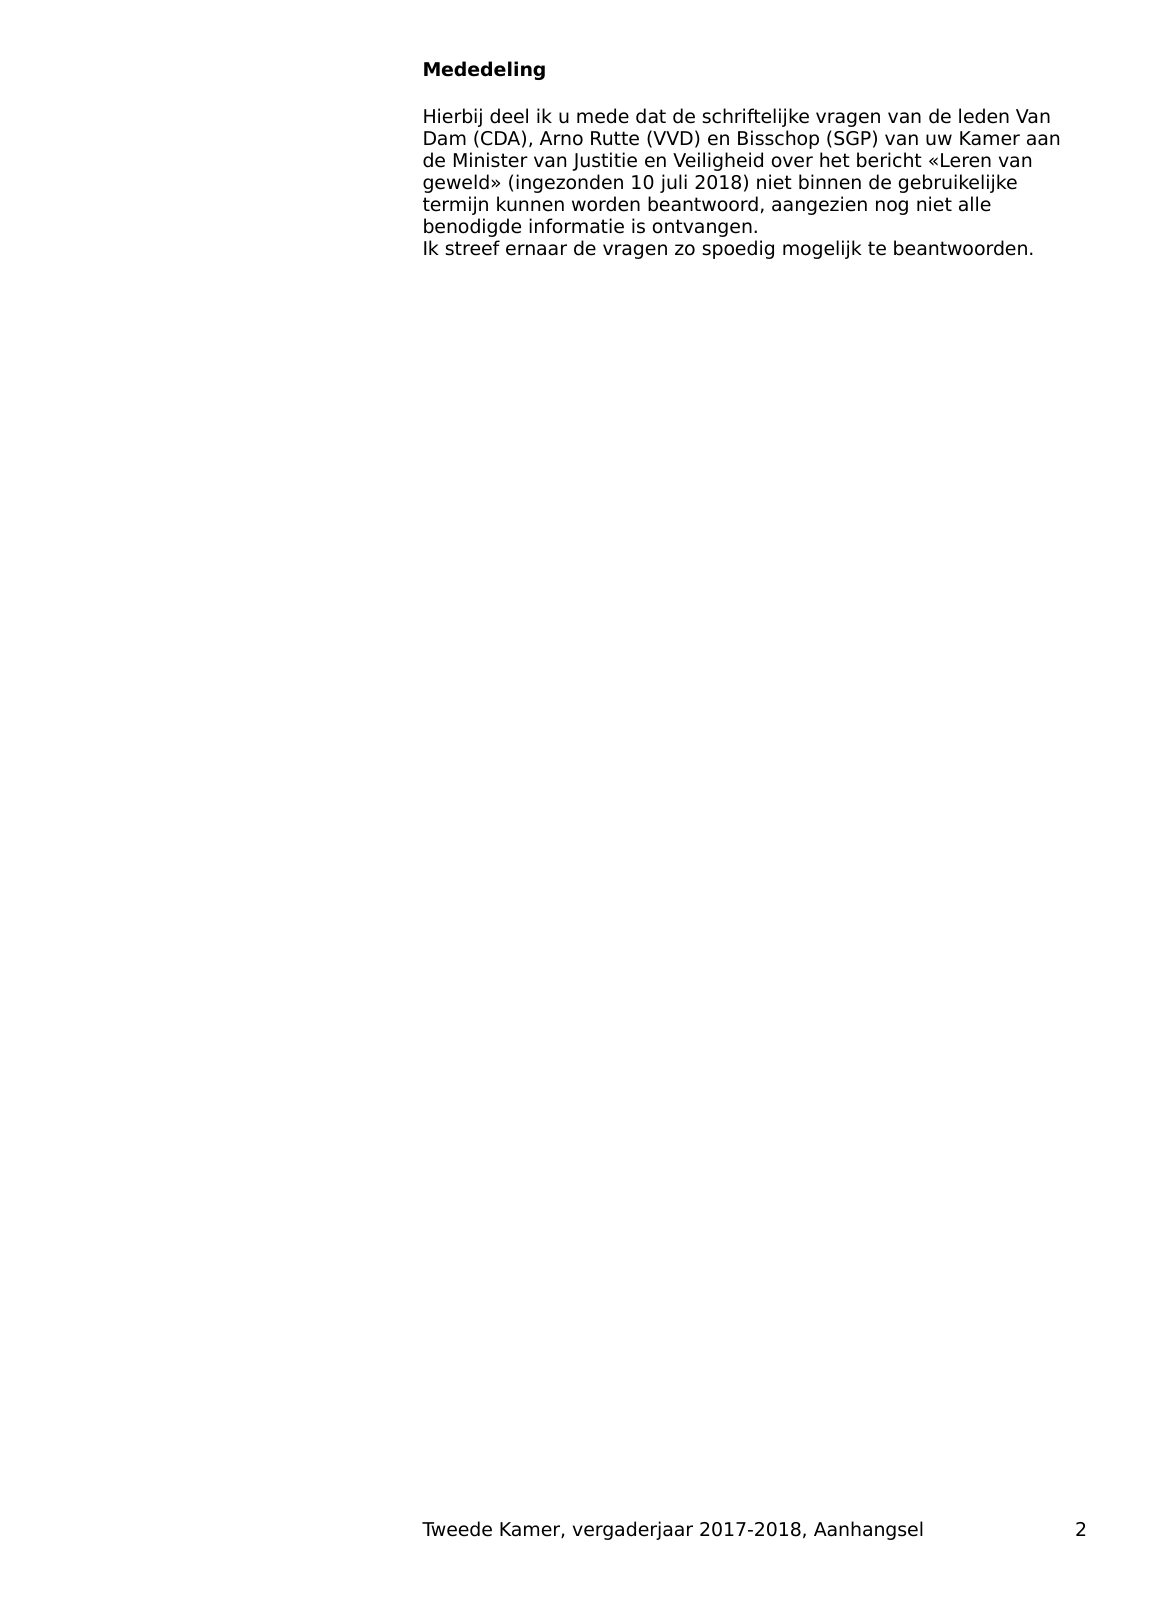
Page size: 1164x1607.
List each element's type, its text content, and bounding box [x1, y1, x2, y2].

text Ik streef ernaar de vragen zo spoedig mogelijk te beantwoorden. [422, 238, 1087, 260]
subtitle Mededeling [422, 59, 1087, 81]
text Hierbij deel ik u mede dat de schriftelijke vragen van de leden Van Dam (CDA), Arno Rutte (VVD) en Bisschop (SGP) van uw Kamer aan de Minister van Justitie en Veiligheid over het bericht «Leren van geweld» (ingezonden 10 juli 2018) niet binnen de gebruikelijke termijn kunnen worden beantwoord, aangezien nog niet alle benodigde informatie is ontvangen. [422, 106, 1087, 238]
